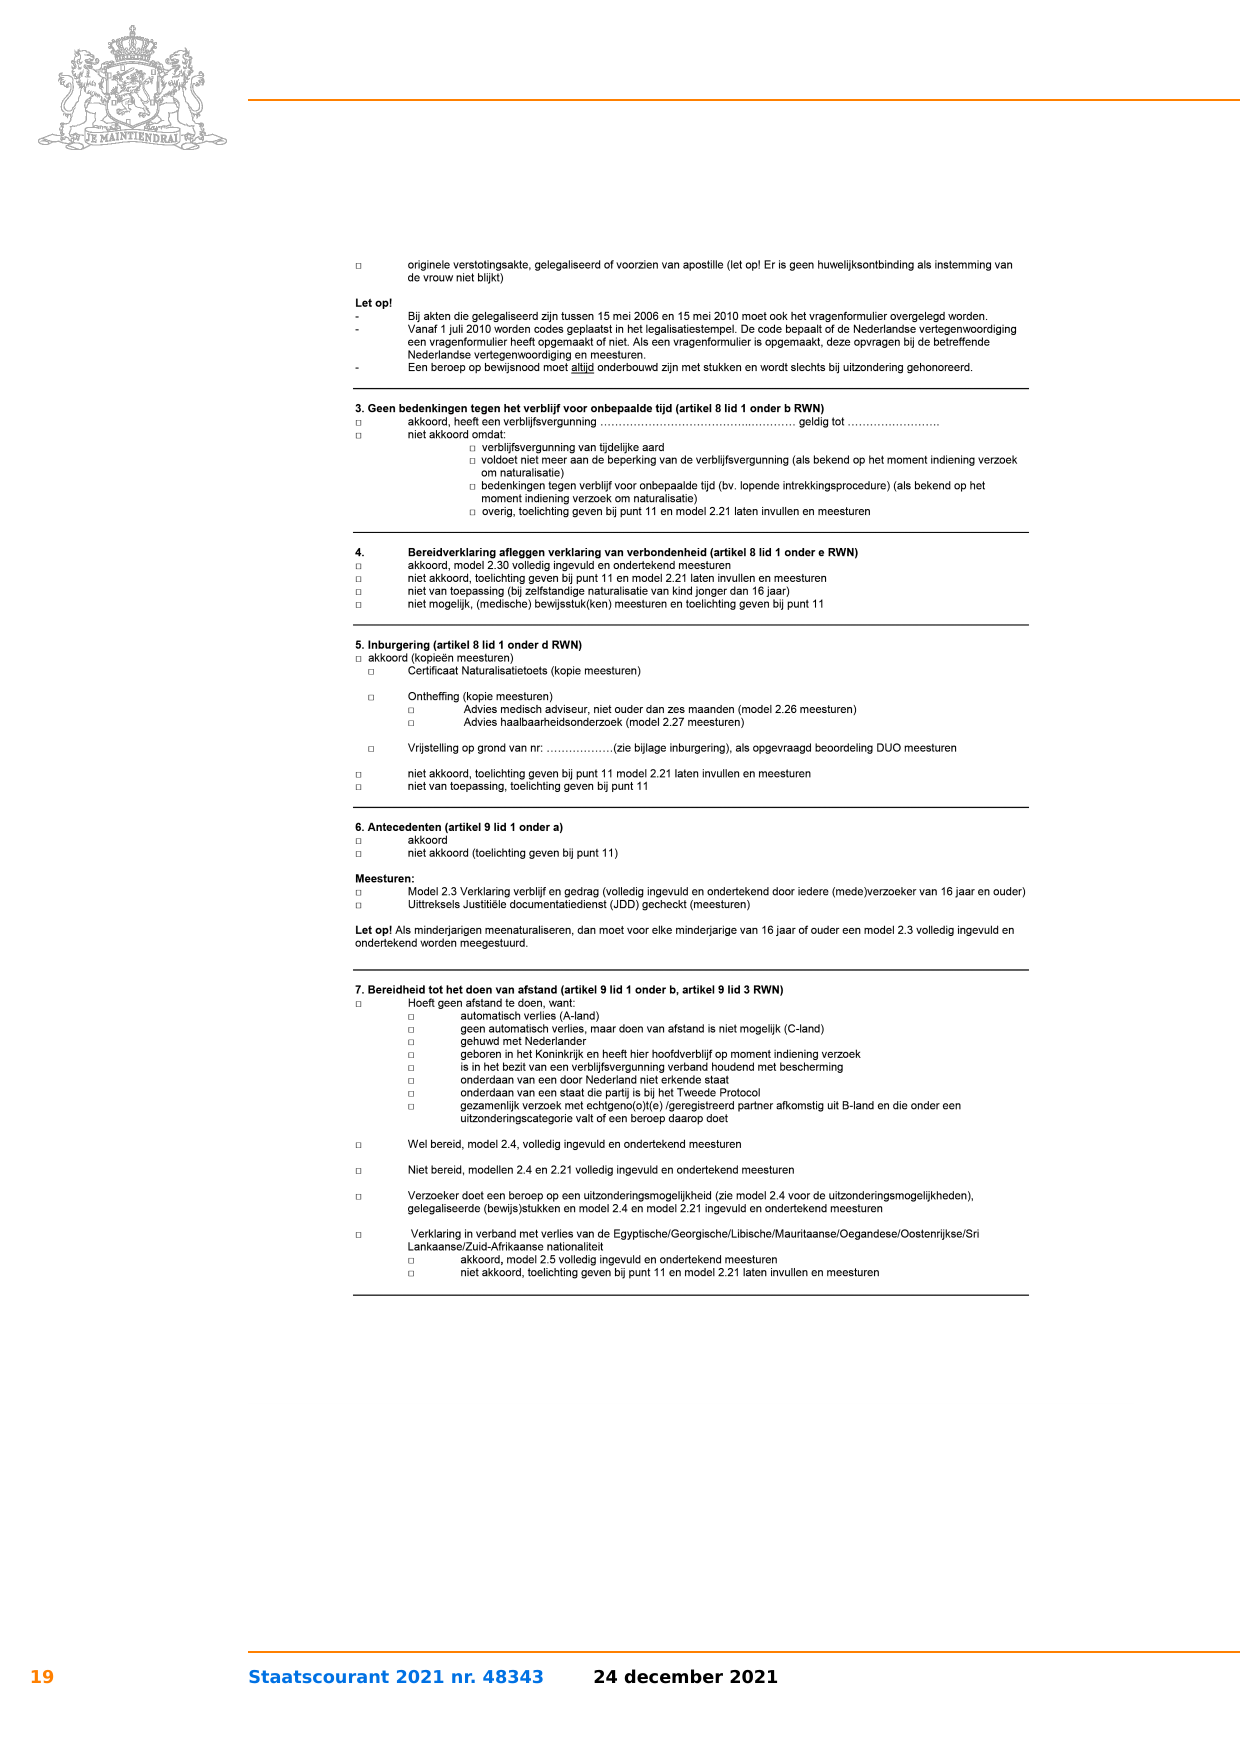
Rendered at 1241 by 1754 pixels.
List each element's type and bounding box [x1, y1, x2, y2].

picture [248, 151, 1134, 1404]
picture [38, 25, 227, 150]
